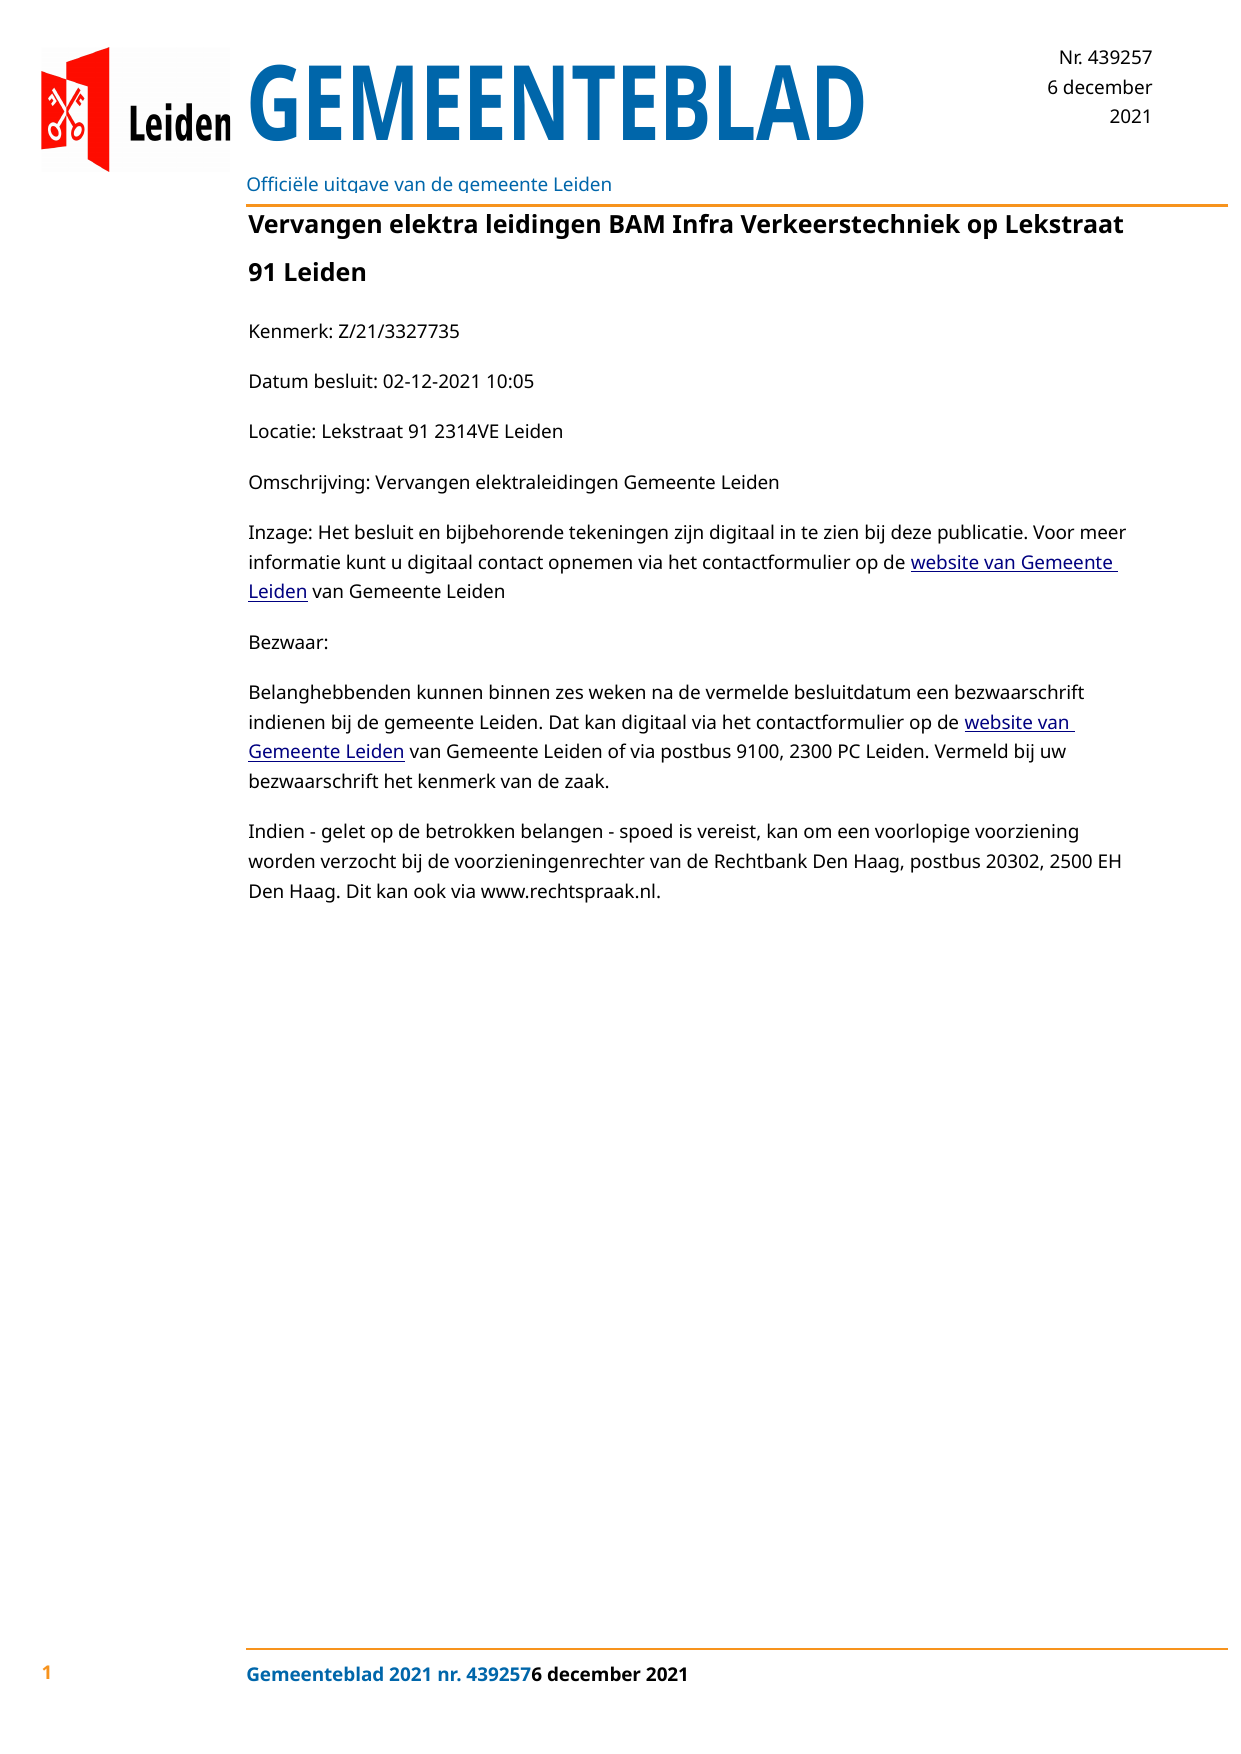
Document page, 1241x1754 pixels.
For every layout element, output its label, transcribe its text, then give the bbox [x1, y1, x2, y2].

text Kenmerk: Z/21/3327735 [248, 318, 1152, 344]
text Omschrijving: Vervangen elektraleidingen Gemeente Leiden [248, 469, 1152, 495]
text Belanghebbenden kunnen binnen zes weken na de vermelde besluitdatum een bezwaarschrift indienen bij de gemeente Leiden. Dat kan digitaal via het contactformulier op de website van Gemeente Leiden van Gemeente Leiden of via postbus 9100, 2300 PC Leiden. Vermeld bij uw bezwaarschrift het kenmerk van de zaak. [248, 679, 1152, 794]
text Vervangen elektra leidingen BAM Infra Verkeerstechniek op Lekstraat 91 Leiden [248, 207, 1152, 288]
text Locatie: Lekstraat 91 2314VE Leiden [248, 419, 1152, 444]
text Inzage: Het besluit en bijbehorende tekeningen zijn digitaal in te zien bij deze publicatie. Voor meer informatie kunt u digitaal contact opnemen via het contactformulier op de website van Gemeente Leiden van Gemeente Leiden [248, 519, 1152, 604]
text Indien - gelet op de betrokken belangen - spoed is vereist, kan om een voorlopige voorziening worden verzocht bij de voorzieningenrechter van de Rechtbank Den Haag, postbus 20302, 2500 EH Den Haag. Dit kan ook via www.rechtspraak.nl. [248, 819, 1152, 904]
text Datum besluit: 02-12-2021 10:05 [248, 368, 1152, 394]
picture [41, 47, 231, 172]
text Bezwaar: [248, 629, 1152, 655]
